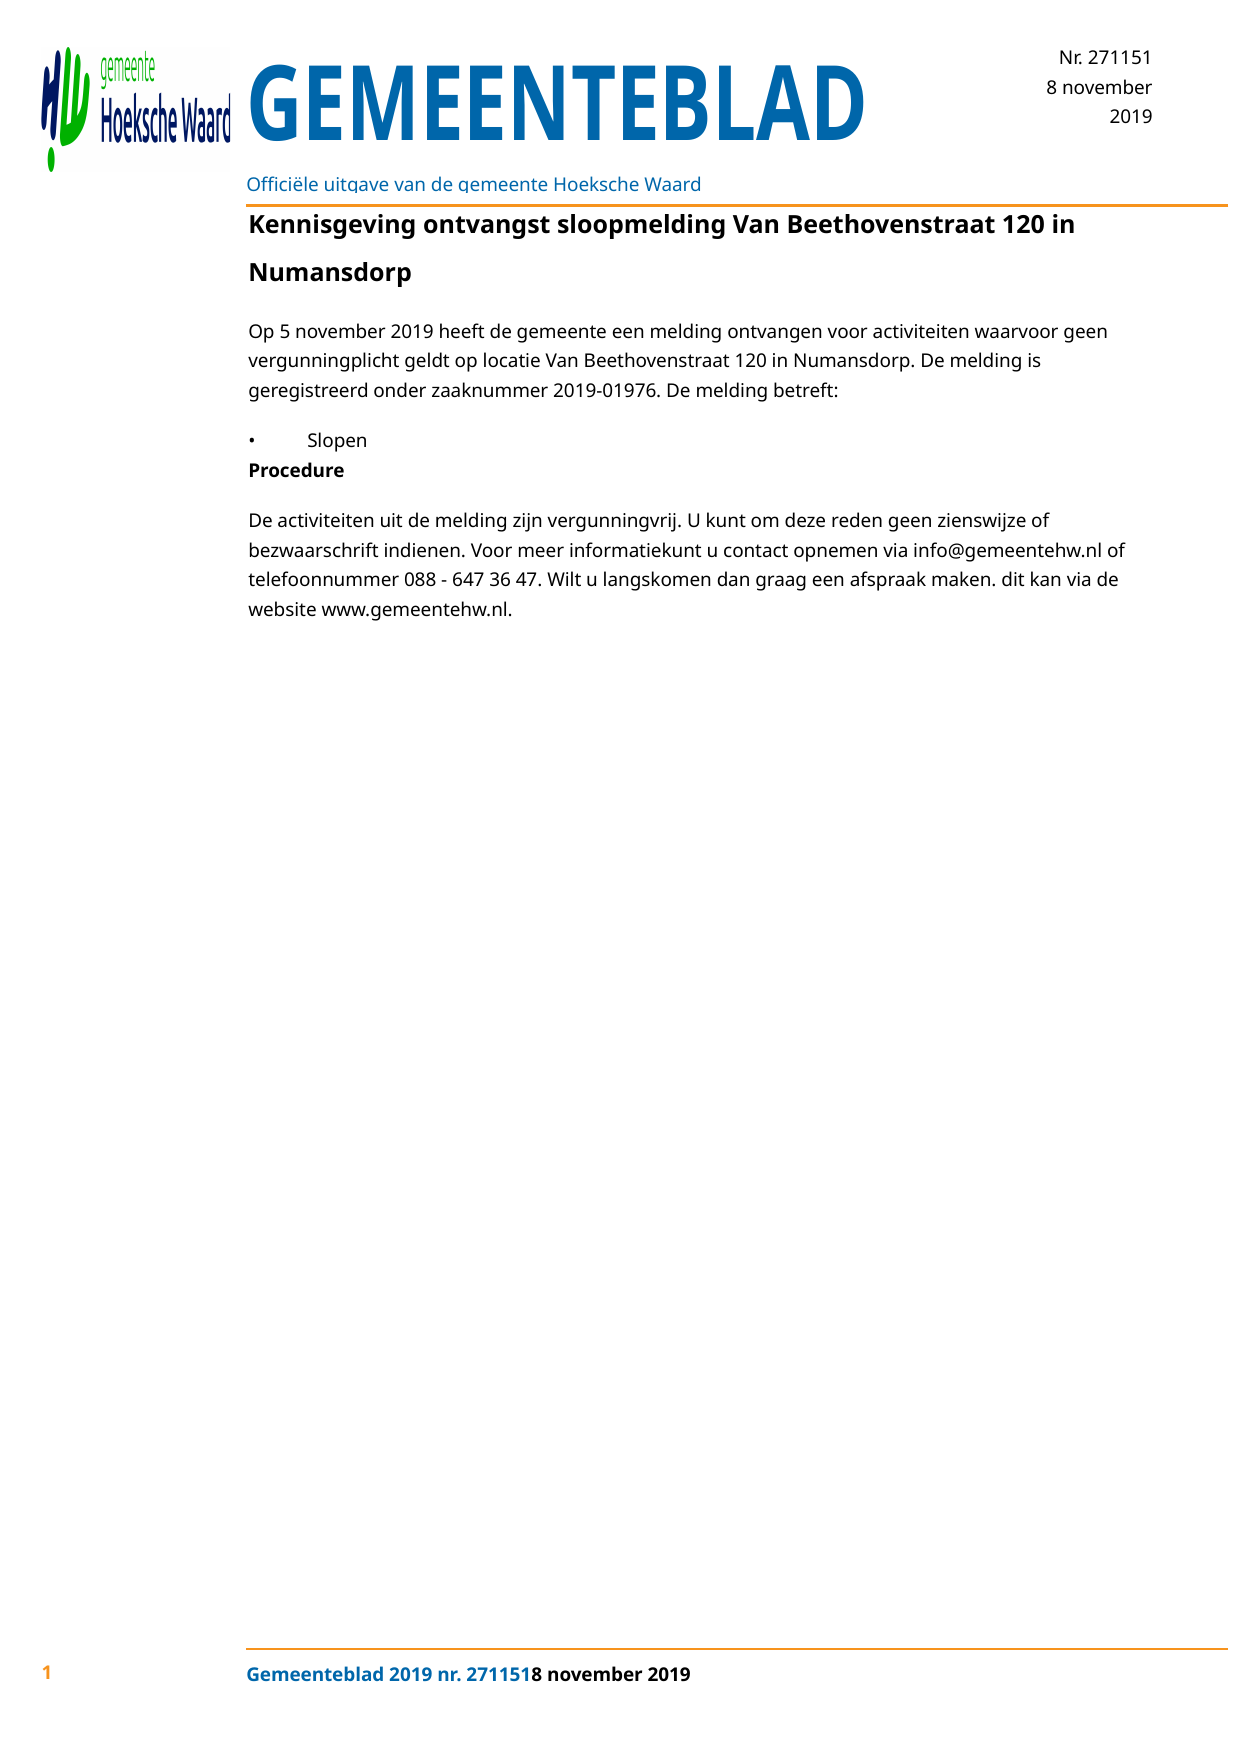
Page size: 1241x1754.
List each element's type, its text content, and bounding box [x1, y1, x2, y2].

picture [41, 47, 231, 172]
list Slopen [248, 427, 1152, 453]
text De activiteiten uit de melding zijn vergunningvrij. U kunt om deze reden geen zienswijze of bezwaarschrift indienen. Voor meer informatiekunt u contact opnemen via info@gemeentehw.nl of telefoonnummer 088 - 647 36 47. Wilt u langskomen dan graag een afspraak maken. dit kan via de website www.gemeentehw.nl. [248, 507, 1152, 622]
text Op 5 november 2019 heeft de gemeente een melding ontvangen voor activiteiten waarvoor geen vergunningplicht geldt op locatie Van Beethovenstraat 120 in Numansdorp. De melding is geregistreerd onder zaaknummer 2019-01976. De melding betreft: [248, 318, 1152, 403]
text Kennisgeving ontvangst sloopmelding Van Beethovenstraat 120 in Numansdorp [248, 207, 1152, 288]
text Procedure [248, 457, 1152, 483]
